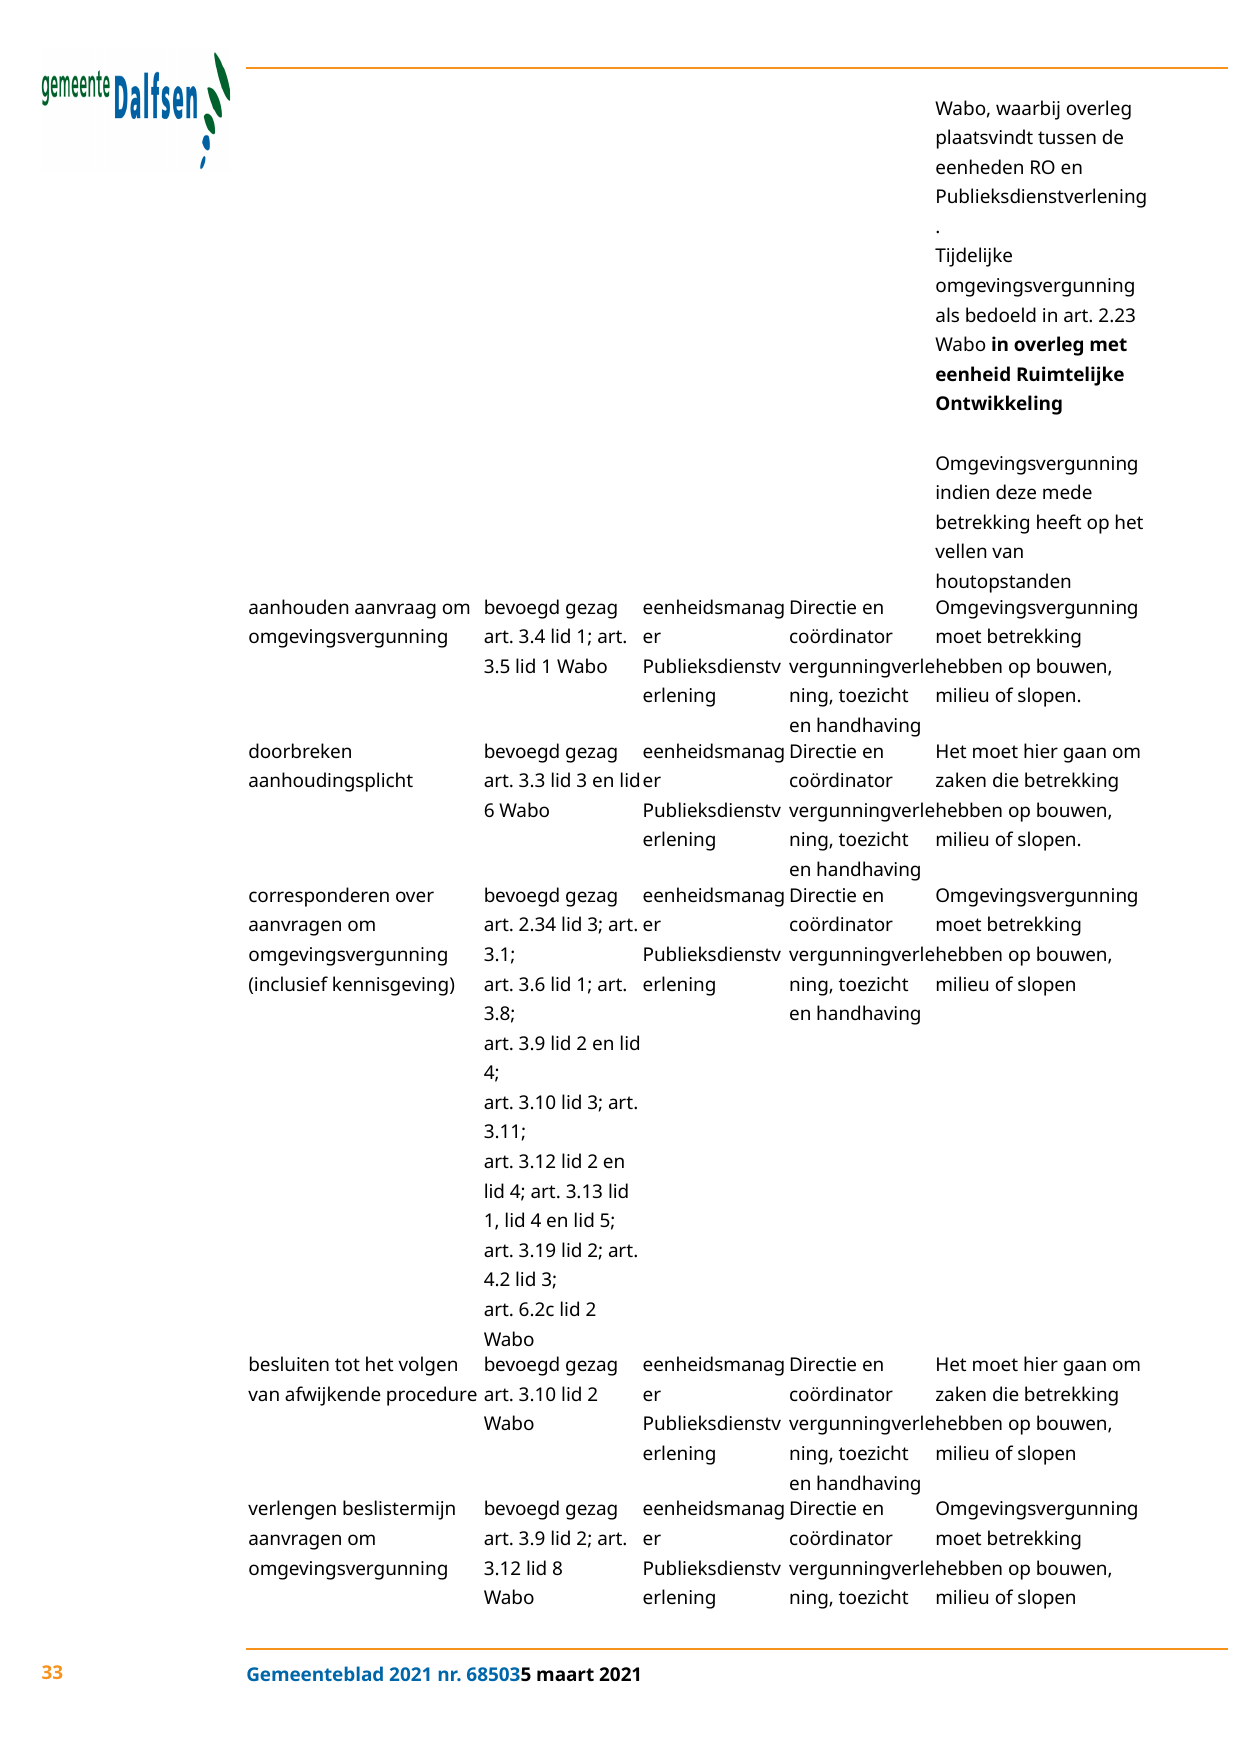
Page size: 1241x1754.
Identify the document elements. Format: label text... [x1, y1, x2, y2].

table_cell bevoegd gezag art. 3.3 lid 3 en lid 6 Wabo [484, 738, 642, 882]
table_cell aanhouden aanvraag om omgevingsvergunning [248, 594, 483, 738]
table_cell Directie en coördinator vergunningverlening, toezicht en handhaving [789, 738, 935, 882]
table_cell bevoegd gezag art. 3.10 lid 2 Wabo [484, 1351, 642, 1496]
table_cell Directie en coördinator vergunningverlening, toezicht en handhaving [789, 882, 935, 1351]
table_cell corresponderen over aanvragen om omgevingsvergunning (inclusief kennisgeving) [248, 882, 483, 1351]
table_cell Directie en coördinator vergunningverlening, toezicht en handhaving [789, 1351, 935, 1496]
table_cell doorbreken aanhoudingsplicht [248, 738, 483, 882]
table_cell Omgevingsvergunning moet betrekking hebben op bouwen, milieu of slopen. [935, 594, 1152, 738]
table_cell bevoegd gezag art. 3.4 lid 1; art. 3.5 lid 1 Wabo [484, 594, 642, 738]
table_cell eenheidsmanager Publieksdienstverlening [643, 738, 789, 882]
table_cell [789, 95, 935, 594]
table_cell verlengen beslistermijn aanvragen om omgevingsvergunning [248, 1496, 483, 1610]
table_cell [248, 95, 483, 594]
table_cell Directie en coördinator vergunningverlening, toezicht [789, 1496, 935, 1610]
table_cell [484, 95, 642, 594]
table_cell Het moet hier gaan om zaken die betrekking hebben op bouwen, milieu of slopen. [935, 738, 1152, 882]
table_cell [643, 95, 789, 594]
table_cell bevoegd gezag art. 3.9 lid 2; art. 3.12 lid 8 Wabo [484, 1496, 642, 1610]
table_cell eenheidsmanager Publieksdienstverlening [643, 1351, 789, 1496]
table_cell bevoegd gezag art. 2.34 lid 3; art. 3.1; art. 3.6 lid 1; art. 3.8; art. 3.9 lid 2 en lid 4; art. 3.10 lid 3; art. 3.11; art. 3.12 lid 2 en lid 4; art. 3.13 lid 1, lid 4 en lid 5; art. 3.19 lid 2; art. 4.2 lid 3; art. 6.2c lid 2 Wabo [484, 882, 642, 1351]
table_cell Directie en coördinator vergunningverlening, toezicht en handhaving [789, 594, 935, 738]
table_cell Het moet hier gaan om zaken die betrekking hebben op bouwen, milieu of slopen [935, 1351, 1152, 1496]
table_cell Omgevingsvergunning moet betrekking hebben op bouwen, milieu of slopen [935, 1496, 1152, 1610]
table_cell eenheidsmanager Publieksdienstverlening [643, 1496, 789, 1610]
table_cell Wabo, waarbij overleg plaatsvindt tussen de eenheden RO en Publieksdienstverlening. Tijdelijke omgevingsvergunning als bedoeld in art. 2.23 Wabo in overleg met eenheid Ruimtelijke Ontwikkeling Omgevingsvergunning indien deze mede betrekking heeft op het vellen van houtopstanden [935, 95, 1152, 594]
table_cell Omgevingsvergunning moet betrekking hebben op bouwen, milieu of slopen [935, 882, 1152, 1351]
table_cell eenheidsmanager Publieksdienstverlening [643, 882, 789, 1351]
table_cell eenheidsmanager Publieksdienstverlening [643, 594, 789, 738]
picture [41, 47, 231, 172]
table_cell besluiten tot het volgen van afwijkende procedure [248, 1351, 483, 1496]
